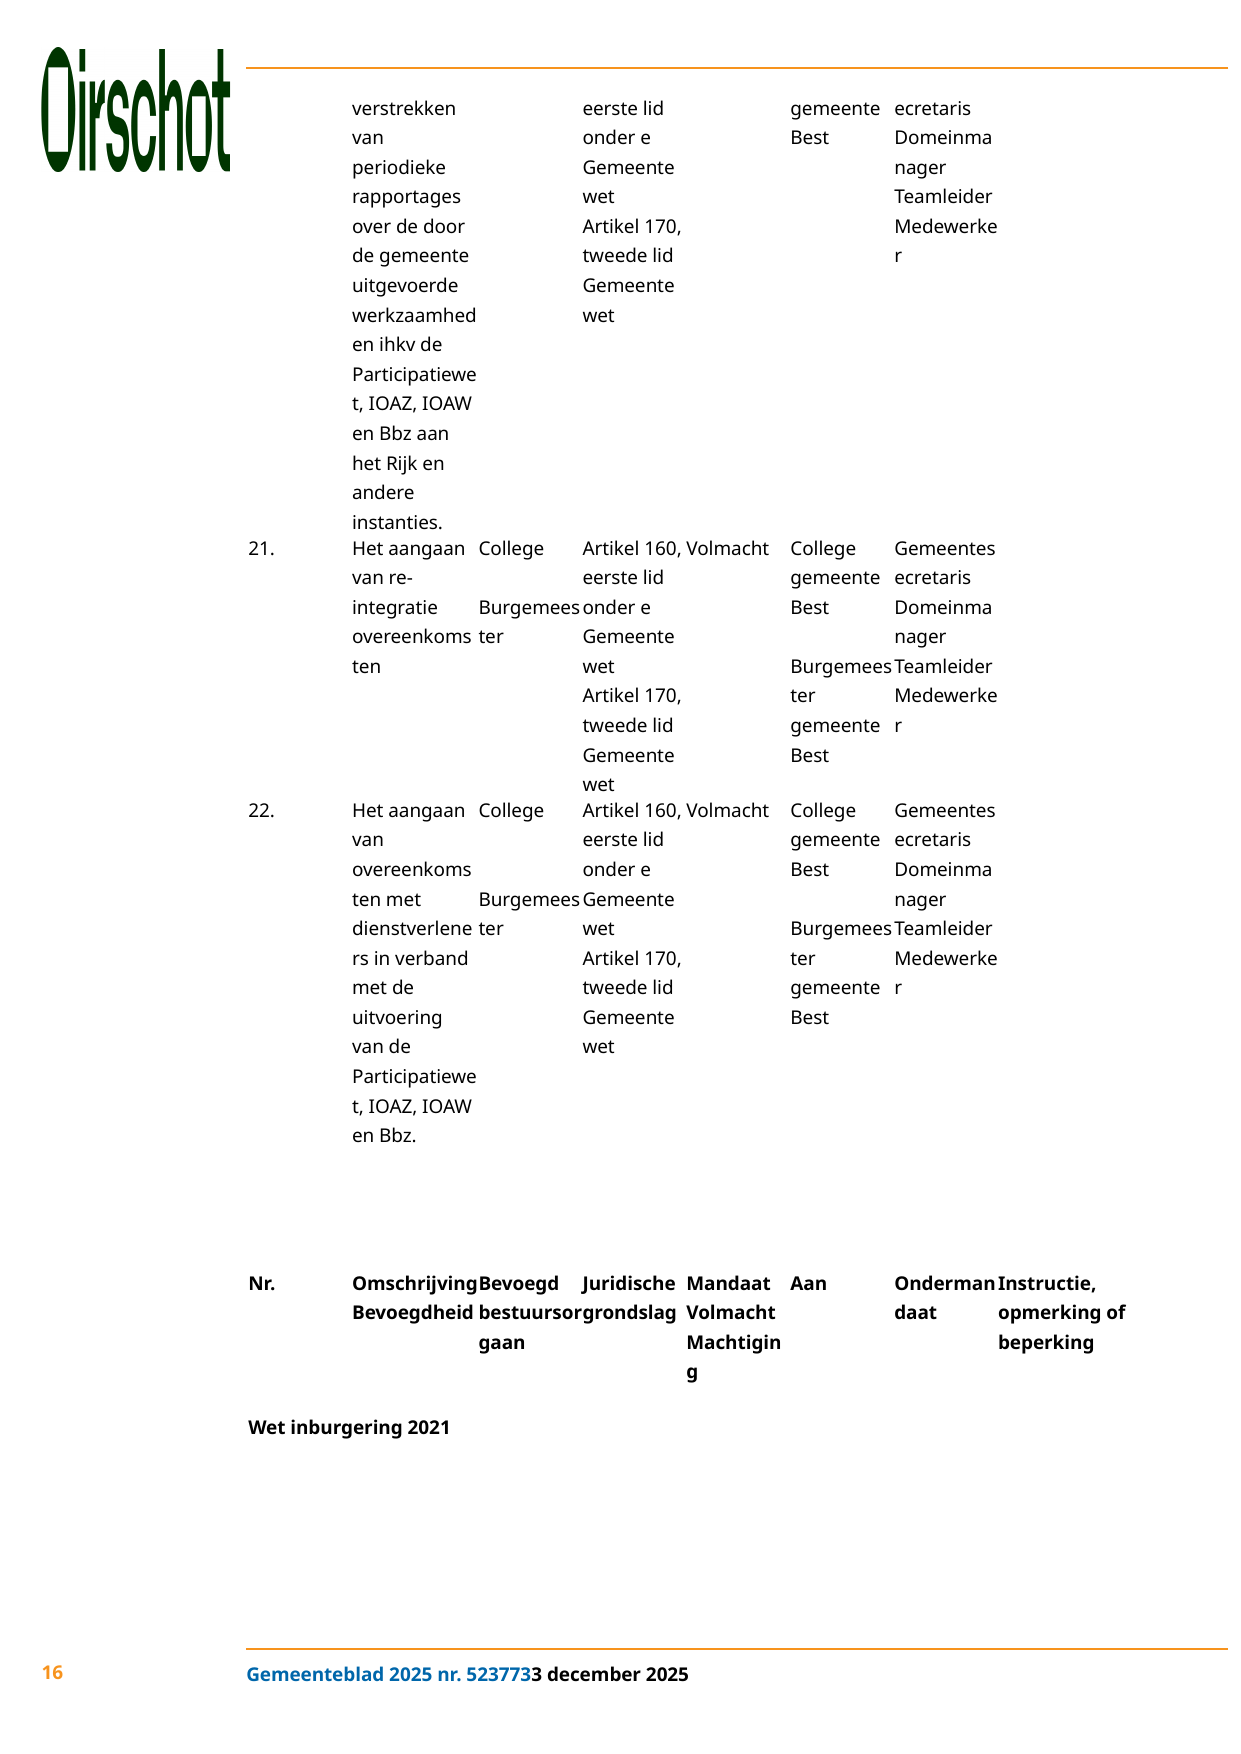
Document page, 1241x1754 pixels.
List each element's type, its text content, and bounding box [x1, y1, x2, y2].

table_cell [998, 535, 1152, 797]
table_cell Volmacht [686, 535, 790, 797]
table_header Juridische grondslag [582, 1270, 686, 1414]
table_cell 21. [248, 535, 352, 797]
table_cell [478, 95, 582, 535]
table_cell College gemeente Best Burgemeester gemeente Best [790, 535, 894, 797]
table_cell College Burgemeester [478, 535, 582, 797]
table_cell Volmacht [686, 797, 790, 1148]
table_cell [998, 95, 1152, 535]
table_header Aan [790, 1270, 894, 1414]
table_cell College Burgemeester [478, 797, 582, 1148]
table_header Nr. [248, 1270, 352, 1414]
table_header Bevoegd bestuursorgaan [478, 1270, 582, 1414]
table_header Omschrijving Bevoegdheid [352, 1270, 478, 1414]
table_cell Gemeentesecretaris Domeinmanager Teamleider Medewerker [894, 797, 998, 1148]
table_header Instructie, opmerking of beperking [998, 1270, 1152, 1414]
table_cell [686, 95, 790, 535]
table_cell [998, 797, 1152, 1148]
picture [41, 47, 231, 172]
table_cell verstrekken van periodieke rapportages over de door de gemeente uitgevoerde werkzaamheden ihkv de Participatiewet, IOAZ, IOAW en Bbz aan het Rijk en andere instanties. [352, 95, 478, 535]
table_cell Het aangaan van overeenkomsten met dienstverleners in verband met de uitvoering van de Participatiewet, IOAZ, IOAW en Bbz. [352, 797, 478, 1148]
table_header Mandaat Volmacht Machtiging [686, 1270, 790, 1414]
table_cell gemeente Best [790, 95, 894, 535]
table_cell 22. [248, 797, 352, 1148]
table_cell Artikel 160, eerste lid onder e Gemeentewet Artikel 170, tweede lid Gemeentewet [582, 535, 686, 797]
table_cell Het aangaan van re-integratie overeenkomsten [352, 535, 478, 797]
table_cell ecretaris Domeinmanager Teamleider Medewerker [894, 95, 998, 535]
table_cell [248, 95, 352, 535]
table_cell Wet inburgering 2021 [248, 1414, 1152, 1440]
table_cell eerste lid onder e Gemeentewet Artikel 170, tweede lid Gemeentewet [582, 95, 686, 535]
table_cell College gemeente Best Burgemeester gemeente Best [790, 797, 894, 1148]
table_header Ondermandaat [894, 1270, 998, 1414]
table_cell Artikel 160, eerste lid onder e Gemeentewet Artikel 170, tweede lid Gemeentewet [582, 797, 686, 1148]
table_cell Gemeentesecretaris Domeinmanager Teamleider Medewerker [894, 535, 998, 797]
